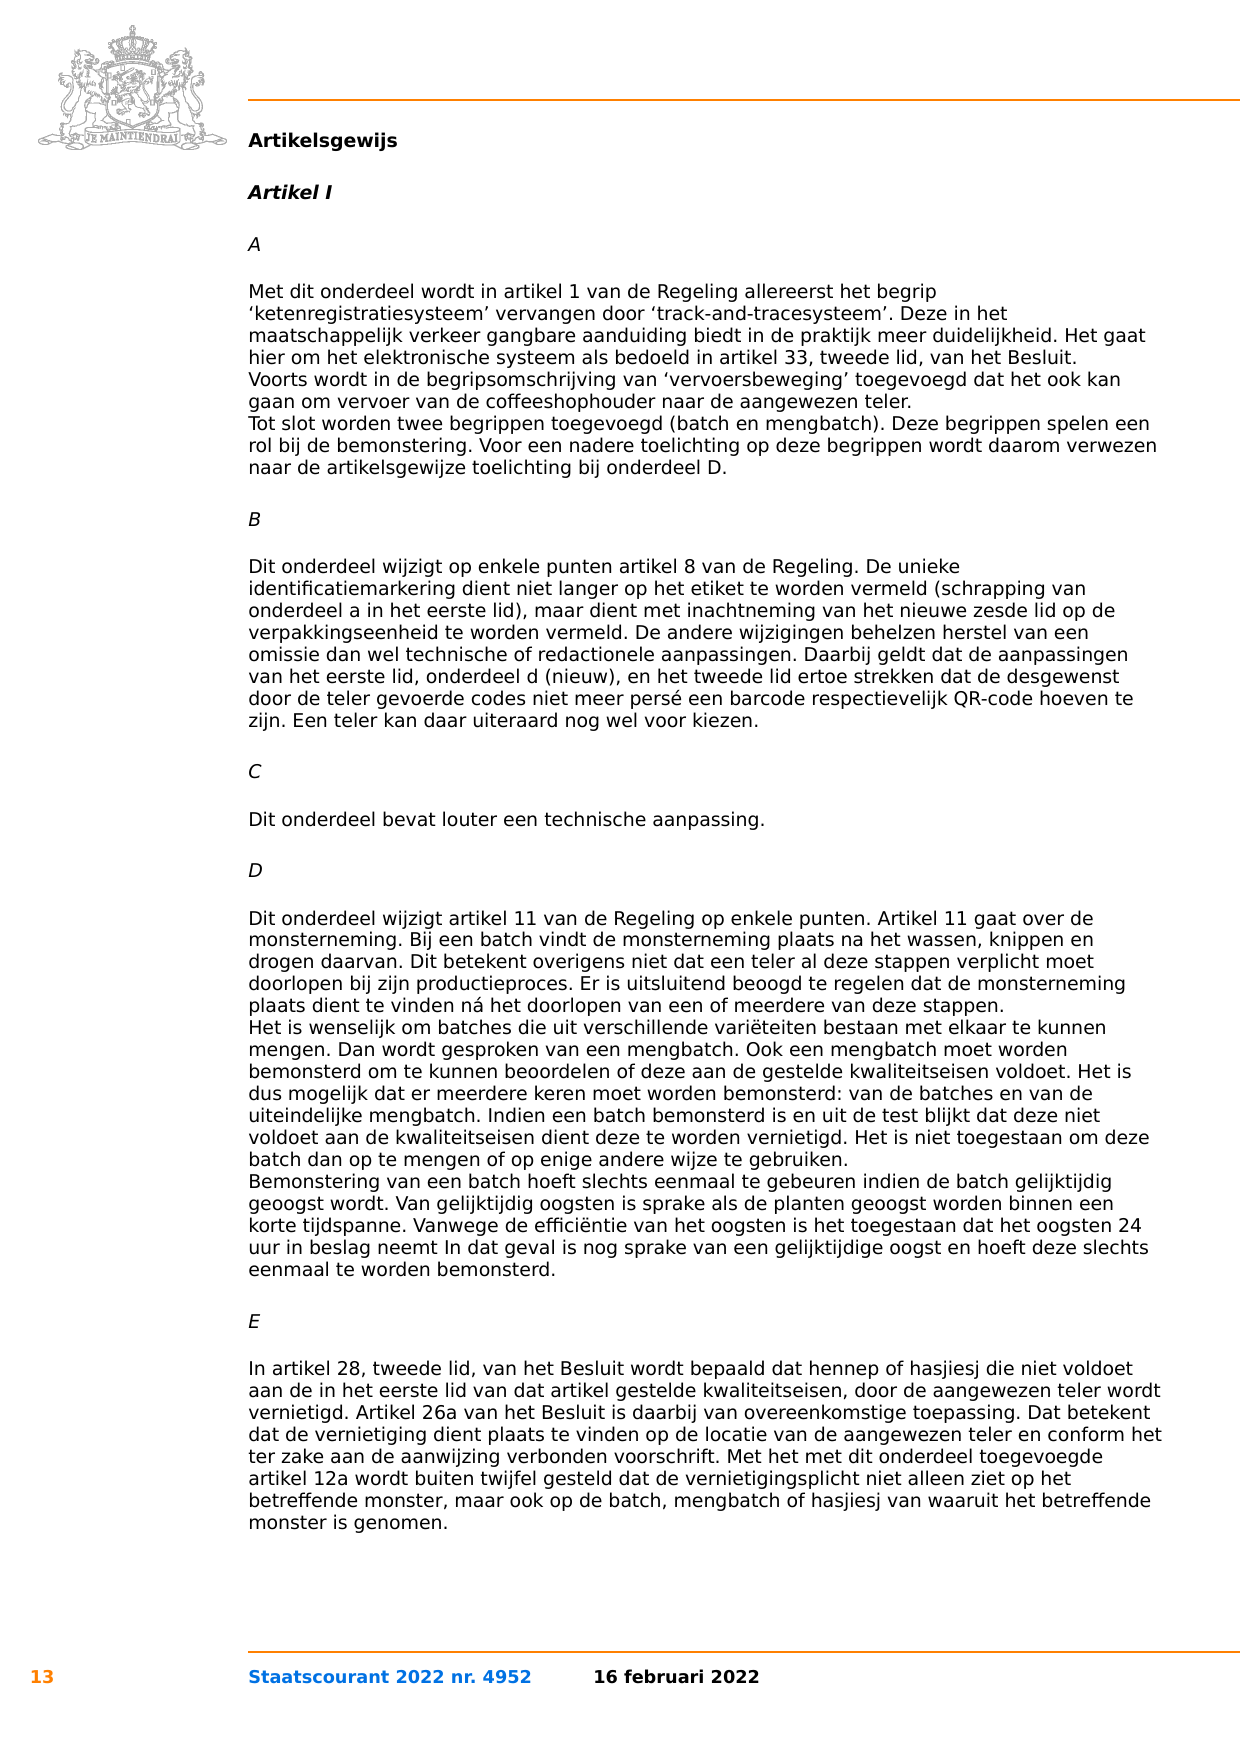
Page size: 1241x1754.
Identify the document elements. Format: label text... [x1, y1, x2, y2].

text Met dit onderdeel wordt in artikel 1 van de Regeling allereerst het begrip ‘ketenregistratiesysteem’ vervangen door ‘track-and-tracesysteem’. Deze in het maatschappelijk verkeer gangbare aanduiding biedt in de praktijk meer duidelijkheid. Het gaat hier om het elektronische systeem als bedoeld in artikel 33, tweede lid, van het Besluit. [248, 281, 1163, 369]
subtitle D [248, 860, 1163, 882]
text Het is wenselijk om batches die uit verschillende variëteiten bestaan met elkaar te kunnen mengen. Dan wordt gesproken van een mengbatch. Ook een mengbatch moet worden bemonsterd om te kunnen beoordelen of deze aan de gestelde kwaliteitseisen voldoet. Het is dus mogelijk dat er meerdere keren moet worden bemonsterd: van de batches en van de uiteindelijke mengbatch. Indien een batch bemonsterd is en uit de test blijkt dat deze niet voldoet aan de kwaliteitseisen dient deze te worden vernietigd. Het is niet toegestaan om deze batch dan op te mengen of op enige andere wijze te gebruiken. [248, 1017, 1163, 1171]
text Dit onderdeel wijzigt artikel 11 van de Regeling op enkele punten. Artikel 11 gaat over de monsterneming. Bij een batch vindt de monsterneming plaats na het wassen, knippen en drogen daarvan. Dit betekent overigens niet dat een teler al deze stappen verplicht moet doorlopen bij zijn productieproces. Er is uitsluitend beoogd te regelen dat de monsterneming plaats dient te vinden ná het doorlopen van een of meerdere van deze stappen. [248, 907, 1163, 1017]
text Bemonstering van een batch hoeft slechts eenmaal te gebeuren indien de batch gelijktijdig geoogst wordt. Van gelijktijdig oogsten is sprake als de planten geoogst worden binnen een korte tijdspanne. Vanwege de efficiëntie van het oogsten is het toegestaan dat het oogsten 24 uur in beslag neemt In dat geval is nog sprake van een gelijktijdige oogst en hoeft deze slechts eenmaal te worden bemonsterd. [248, 1171, 1163, 1281]
subtitle Artikelsgewijs [248, 130, 1163, 152]
subtitle C [248, 761, 1163, 783]
subtitle E [248, 1311, 1163, 1333]
text Dit onderdeel bevat louter een technische aanpassing. [248, 808, 1163, 830]
subtitle A [248, 234, 1163, 256]
picture [38, 25, 227, 150]
text Tot slot worden twee begrippen toegevoegd (batch en mengbatch). Deze begrippen spelen een rol bij de bemonstering. Voor een nadere toelichting op deze begrippen wordt daarom verwezen naar de artikelsgewijze toelichting bij onderdeel D. [248, 413, 1163, 479]
subtitle Artikel I [248, 182, 1163, 204]
text Dit onderdeel wijzigt op enkele punten artikel 8 van de Regeling. De unieke identificatiemarkering dient niet langer op het etiket te worden vermeld (schrapping van onderdeel a in het eerste lid), maar dient met inachtneming van het nieuwe zesde lid op de verpakkingseenheid te worden vermeld. De andere wijzigingen behelzen herstel van een omissie dan wel technische of redactionele aanpassingen. Daarbij geldt dat de aanpassingen van het eerste lid, onderdeel d (nieuw), en het tweede lid ertoe strekken dat de desgewenst door de teler gevoerde codes niet meer persé een barcode respectievelijk QR-code hoeven te zijn. Een teler kan daar uiteraard nog wel voor kiezen. [248, 556, 1163, 731]
text Voorts wordt in de begripsomschrijving van ‘vervoersbeweging’ toegevoegd dat het ook kan gaan om vervoer van de coffeeshophouder naar de aangewezen teler. [248, 369, 1163, 413]
subtitle B [248, 509, 1163, 531]
text In artikel 28, tweede lid, van het Besluit wordt bepaald dat hennep of hasjiesj die niet voldoet aan de in het eerste lid van dat artikel gestelde kwaliteitseisen, door de aangewezen teler wordt vernietigd. Artikel 26a van het Besluit is daarbij van overeenkomstige toepassing. Dat betekent dat de vernietiging dient plaats te vinden op de locatie van de aangewezen teler en conform het ter zake aan de aanwijzing verbonden voorschrift. Met het met dit onderdeel toegevoegde artikel 12a wordt buiten twijfel gesteld dat de vernietigingsplicht niet alleen ziet op het betreffende monster, maar ook op de batch, mengbatch of hasjiesj van waaruit het betreffende monster is genomen. [248, 1358, 1163, 1534]
